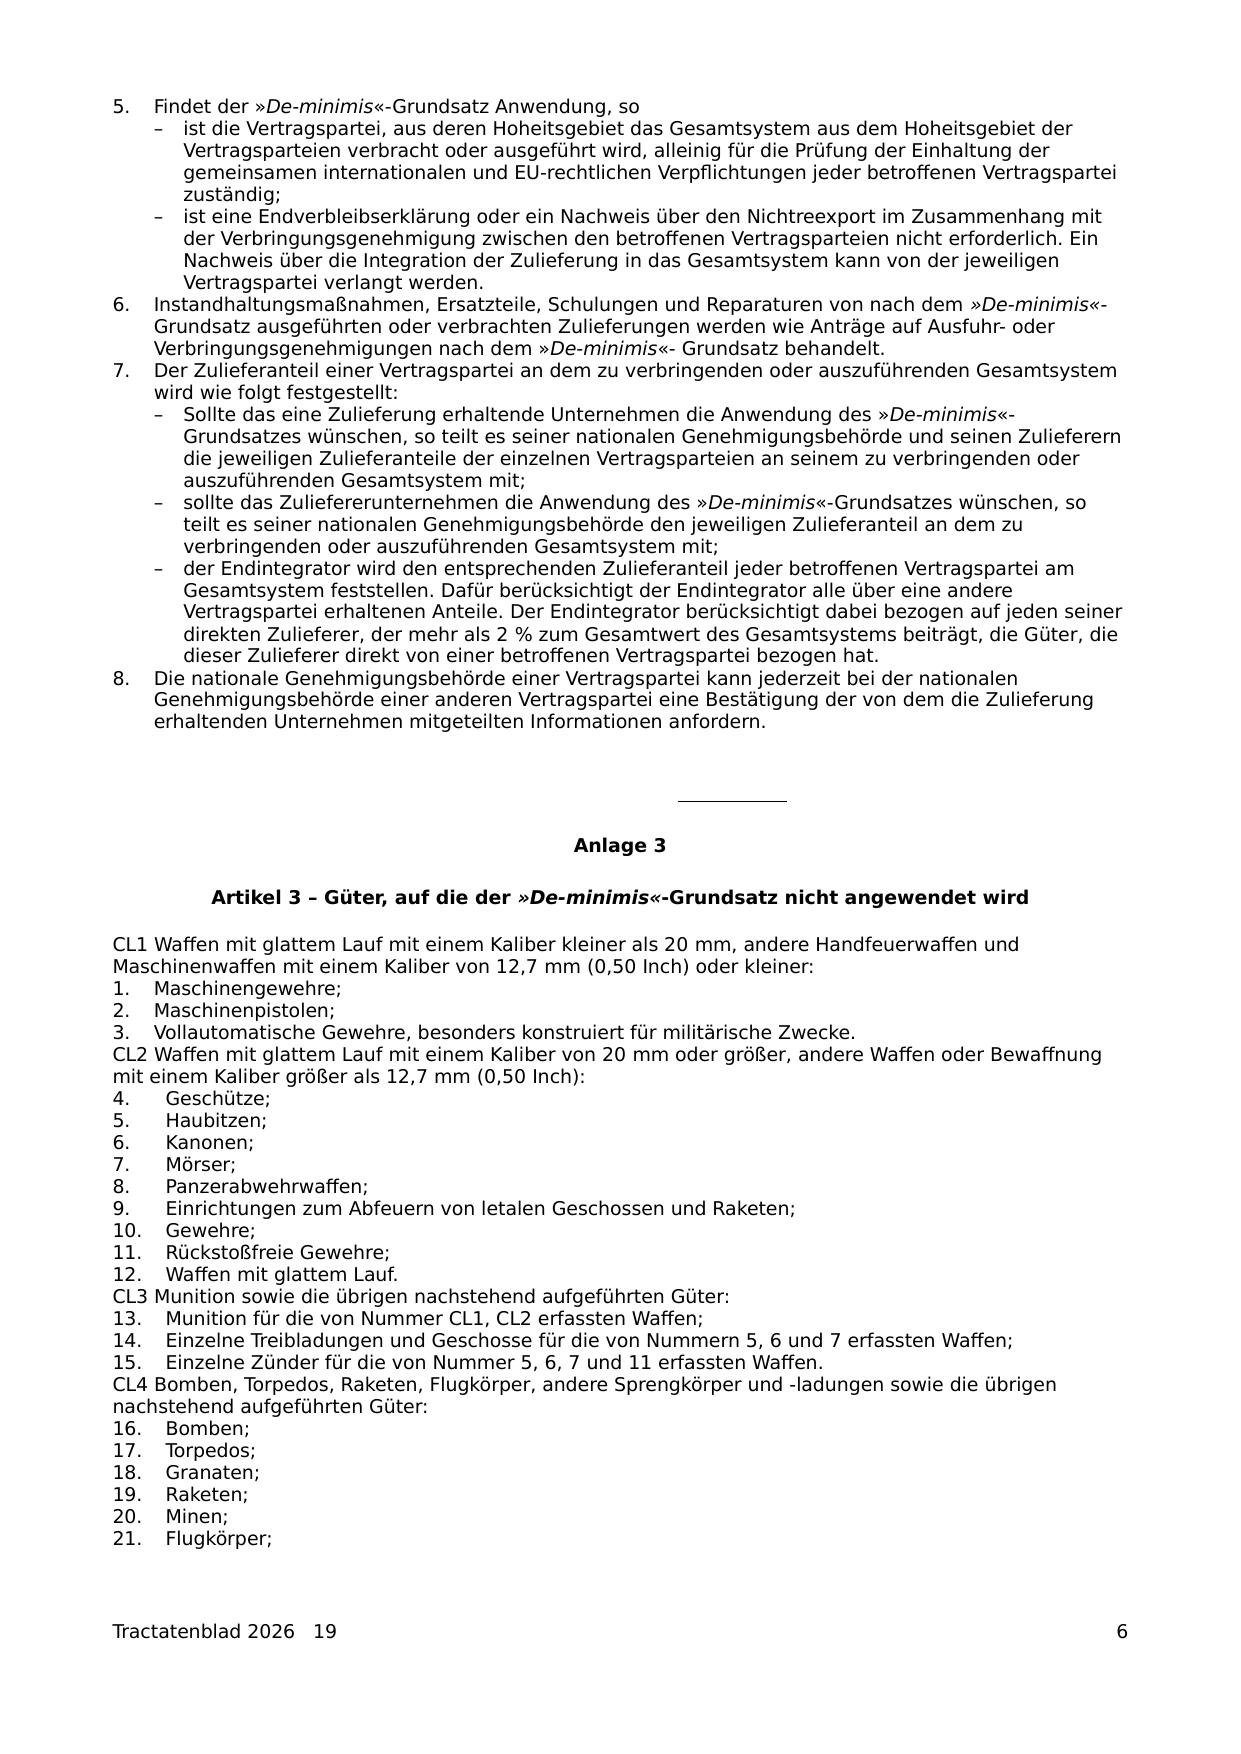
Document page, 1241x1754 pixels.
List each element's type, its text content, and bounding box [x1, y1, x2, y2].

text CL4 Bomben, Torpedos, Raketen, Flugkörper, andere Sprengkörper und -ladungen sowie die übrigen nachstehend aufgeführten Güter: [112, 1374, 1128, 1418]
text 5. Haubitzen; [112, 1110, 1128, 1132]
text – sollte das Zuliefererunternehmen die Anwendung des »De-minimis«-Grundsatzes wünschen, so teilt es seiner nationalen Genehmigungsbehörde den jeweiligen Zulieferanteil an dem zu verbringenden oder auszuführenden Gesamtsystem mit; [153, 492, 1128, 557]
text 8. Die nationale Genehmigungsbehörde einer Vertragspartei kann jederzeit bei der nationalen Genehmigungsbehörde einer anderen Vertragspartei eine Bestätigung der von dem die Zulieferung erhaltenden Unternehmen mitgeteilten Informationen anfordern. [112, 667, 1128, 733]
text 5. Findet der »De-minimis«-Grundsatz Anwendung, so [112, 96, 1128, 118]
text – ist die Vertragspartei, aus deren Hoheitsgebiet das Gesamtsystem aus dem Hoheitsgebiet der Vertragsparteien verbracht oder ausgeführt wird, alleinig für die Prüfung der Einhaltung der gemeinsamen internationalen und EU-rechtlichen Verpflichtungen jeder betroffenen Vertragspartei zuständig; [153, 118, 1128, 206]
text 3. Vollautomatische Gewehre, besonders konstruiert für militärische Zwecke. [112, 1022, 1128, 1044]
text 12. Waffen mit glattem Lauf. [112, 1264, 1128, 1286]
text 16. Bomben; [112, 1418, 1128, 1440]
subtitle Anlage 3 [112, 835, 1128, 857]
text 2. Maschinenpistolen; [112, 1000, 1128, 1022]
text – Sollte das eine Zulieferung erhaltende Unternehmen die Anwendung des »De-minimis«-Grundsatzes wünschen, so teilt es seiner nationalen Genehmigungsbehörde und seinen Zulieferern die jeweiligen Zulieferanteile der einzelnen Vertragsparteien an seinem zu verbringenden oder auszuführenden Gesamtsystem mit; [153, 404, 1128, 492]
text CL2 Waffen mit glattem Lauf mit einem Kaliber von 20 mm oder größer, andere Waffen oder Bewaffnung mit einem Kaliber größer als 12,7 mm (0,50 Inch): [112, 1044, 1128, 1088]
text 7. Der Zulieferanteil einer Vertragspartei an dem zu verbringenden oder auszuführenden Gesamtsystem wird wie folgt festgestellt: [112, 360, 1128, 404]
text 8. Panzerabwehrwaffen; [112, 1176, 1128, 1198]
text 19. Raketen; [112, 1484, 1128, 1506]
text 1. Maschinengewehre; [112, 978, 1128, 1000]
text 6. Instandhaltungsmaßnahmen, Ersatzteile, Schulungen und Reparaturen von nach dem »De-minimis«-Grundsatz ausgeführten oder verbrachten Zulieferungen werden wie Anträge auf Ausfuhr- oder Verbringungsgenehmigungen nach dem »De-minimis«- Grundsatz behandelt. [112, 294, 1128, 360]
text 7. Mörser; [112, 1154, 1128, 1176]
text 13. Munition für die von Nummer CL1, CL2 erfassten Waffen; [112, 1308, 1128, 1330]
text CL1 Waffen mit glattem Lauf mit einem Kaliber kleiner als 20 mm, andere Handfeuerwaffen und Maschinenwaffen mit einem Kaliber von 12,7 mm (0,50 Inch) oder kleiner: [112, 934, 1128, 978]
text – der Endintegrator wird den entsprechenden Zulieferanteil jeder betroffenen Vertragspartei am Gesamtsystem feststellen. Dafür berücksichtigt der Endintegrator alle über eine andere Vertragspartei erhaltenen Anteile. Der Endintegrator berücksichtigt dabei bezogen auf jeden seiner direkten Zulieferer, der mehr als 2 % zum Gesamtwert des Gesamtsystems beiträgt, die Güter, die dieser Zulieferer direkt von einer betroffenen Vertragspartei bezogen hat. [153, 557, 1128, 667]
text 14. Einzelne Treibladungen und Geschosse für die von Nummern 5, 6 und 7 erfassten Waffen; [112, 1330, 1128, 1352]
text 17. Torpedos; [112, 1440, 1128, 1462]
text 21. Flugkörper; [112, 1528, 1128, 1550]
text 20. Minen; [112, 1506, 1128, 1528]
subtitle Artikel 3 – Güter, auf die der »De-minimis«-Grundsatz nicht angewendet wird [112, 887, 1128, 909]
text 18. Granaten; [112, 1462, 1128, 1484]
text 15. Einzelne Zünder für die von Nummer 5, 6, 7 und 11 erfassten Waffen. [112, 1352, 1128, 1374]
text 4. Geschütze; [112, 1088, 1128, 1110]
text 11. Rückstoßfreie Gewehre; [112, 1242, 1128, 1264]
text 6. Kanonen; [112, 1132, 1128, 1154]
text – ist eine Endverbleibserklärung oder ein Nachweis über den Nichtreexport im Zusammenhang mit der Verbringungsgenehmigung zwischen den betroffenen Vertragsparteien nicht erforderlich. Ein Nachweis über die Integration der Zulieferung in das Gesamtsystem kann von der jeweiligen Vertragspartei verlangt werden. [153, 206, 1128, 294]
text CL3 Munition sowie die übrigen nachstehend aufgeführten Güter: [112, 1286, 1128, 1308]
text 10. Gewehre; [112, 1220, 1128, 1242]
text 9. Einrichtungen zum Abfeuern von letalen Geschossen und Raketen; [112, 1198, 1128, 1220]
